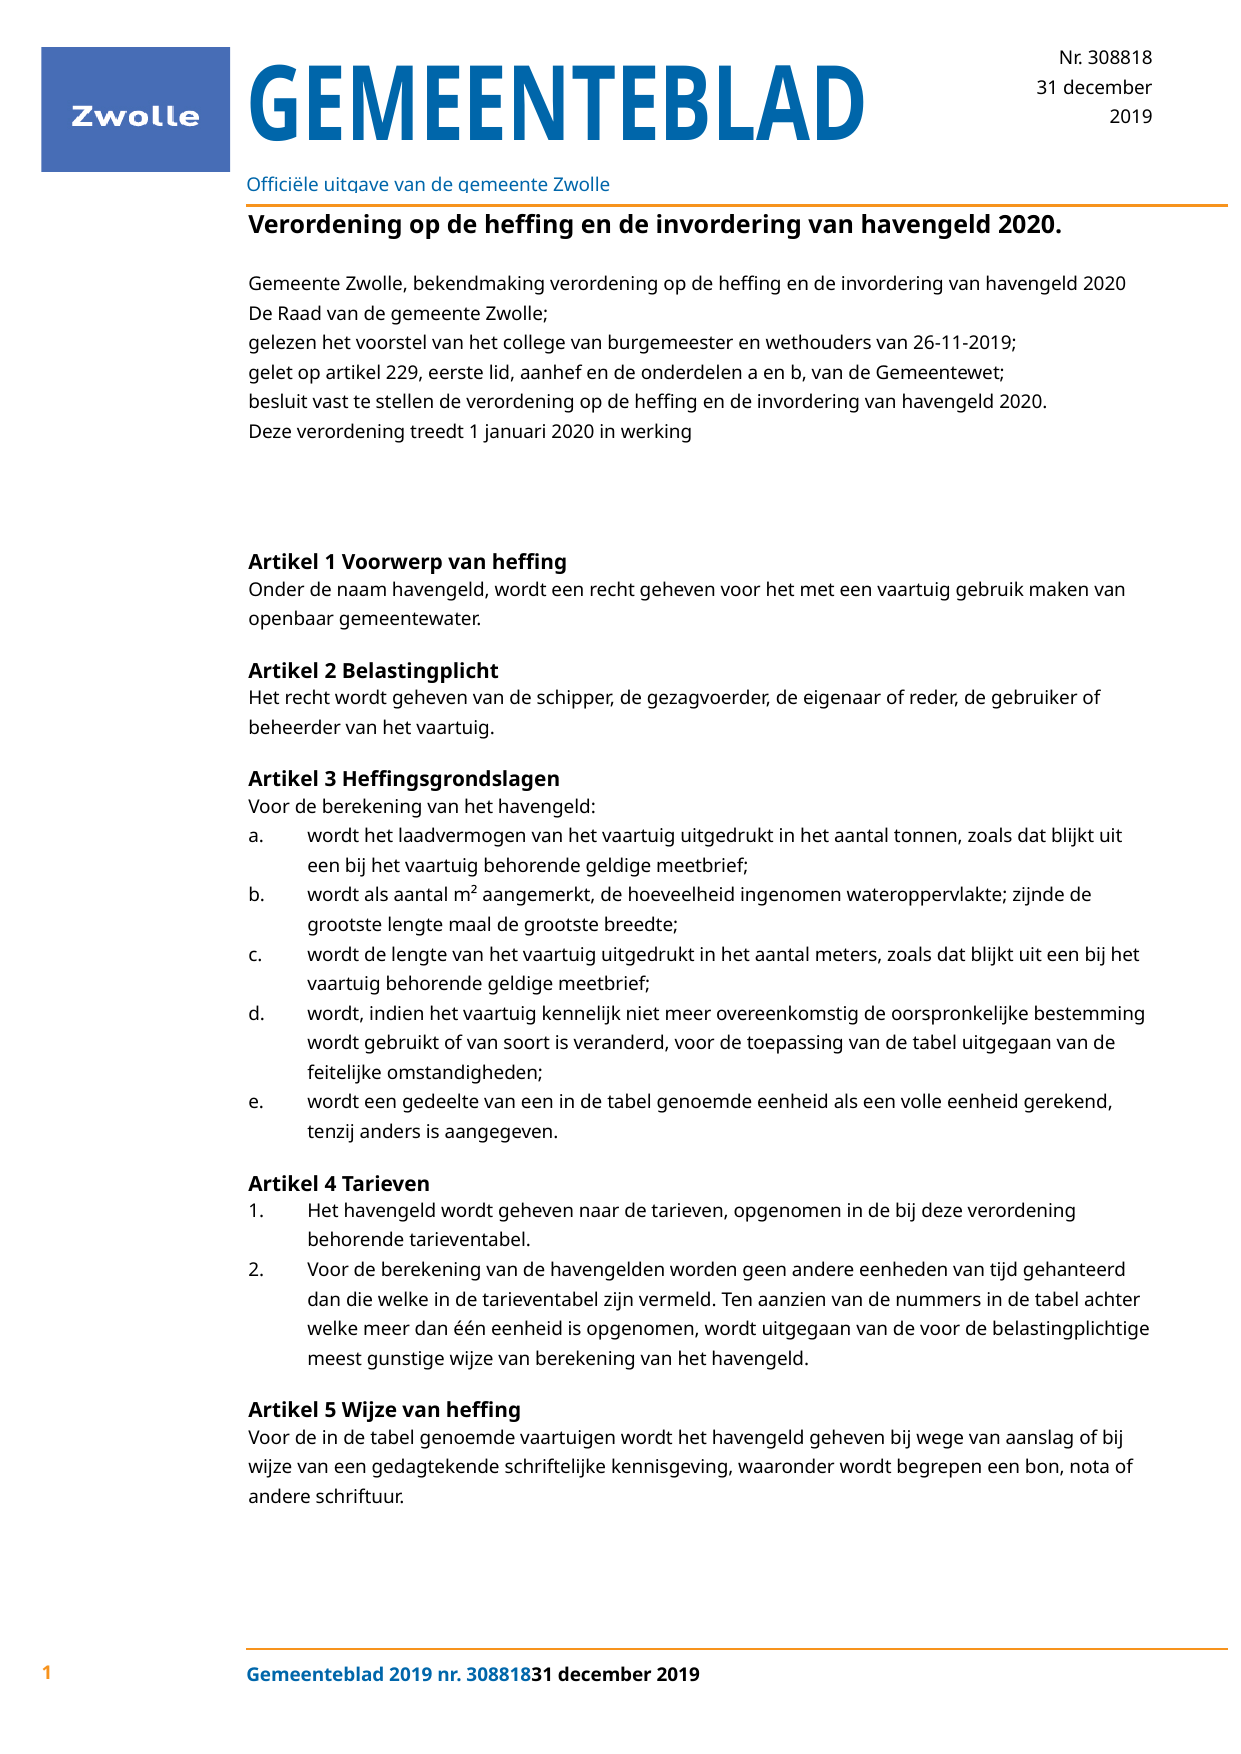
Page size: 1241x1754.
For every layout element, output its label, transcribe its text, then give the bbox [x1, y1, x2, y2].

text Deze verordening treedt 1 januari 2020 in werking [248, 418, 1152, 444]
text Artikel 5 Wijze van heffing [248, 1395, 1152, 1424]
text Onder de naam havengeld, wordt een recht geheven voor het met een vaartuig gebruik maken van openbaar gemeentewater. [248, 576, 1152, 631]
picture [41, 47, 231, 172]
text Artikel 3 Heffingsgrondslagen [248, 764, 1152, 793]
text besluit vast te stellen de verordening op de heffing en de invordering van havengeld 2020. [248, 389, 1152, 414]
text Voor de berekening van het havengeld: [248, 793, 1152, 818]
list wordt, indien het vaartuig kennelijk niet meer overeenkomstig de oorspronkelijke bestemming wordt gebruikt of van soort is veranderd, voor de toepassing van de tabel uitgegaan van de feitelijke omstandigheden; [248, 1000, 1152, 1085]
text Artikel 4 Tarieven [248, 1169, 1152, 1197]
text Het recht wordt geheven van de schipper, de gezagvoerder, de eigenaar of reder, de gebruiker of beheerder van het vaartuig. [248, 684, 1152, 740]
list wordt het laadvermogen van het vaartuig uitgedrukt in het aantal tonnen, zoals dat blijkt uit een bij het vaartuig behorende geldige meetbrief; [248, 822, 1152, 878]
list wordt als aantal m² aangemerkt, de hoeveelheid ingenomen wateroppervlakte; zijnde de grootste lengte maal de grootste breedte; [248, 882, 1152, 937]
list wordt de lengte van het vaartuig uitgedrukt in het aantal meters, zoals dat blijkt uit een bij het vaartuig behorende geldige meetbrief; [248, 941, 1152, 996]
list Het havengeld wordt geheven naar de tarieven, opgenomen in de bij deze verordening behorende tarieventabel. [248, 1197, 1152, 1252]
text De Raad van de gemeente Zwolle; [248, 300, 1152, 326]
text gelezen het voorstel van het college van burgemeester en wethouders van 26-11-2019; [248, 329, 1152, 355]
text Gemeente Zwolle, bekendmaking verordening op de heffing en de invordering van havengeld 2020 [248, 270, 1152, 296]
text Artikel 1 Voorwerp van heffing [248, 547, 1152, 576]
text Voor de in de tabel genoemde vaartuigen wordt het havengeld geheven bij wege van aanslag of bij wijze van een gedagtekende schriftelijke kennisgeving, waaronder wordt begrepen een bon, nota of andere schriftuur. [248, 1424, 1152, 1509]
text Verordening op de heffing en de invordering van havengeld 2020. [248, 207, 1152, 241]
list Voor de berekening van de havengelden worden geen andere eenheden van tijd gehanteerd dan die welke in de tarieventabel zijn vermeld. Ten aanzien van de nummers in de tabel achter welke meer dan één eenheid is opgenomen, wordt uitgegaan van de voor de belastingplichtige meest gunstige wijze van berekening van het havengeld. [248, 1256, 1152, 1371]
text gelet op artikel 229, eerste lid, aanhef en de onderdelen a en b, van de Gemeentewet; [248, 359, 1152, 385]
list wordt een gedeelte van een in de tabel genoemde eenheid als een volle eenheid gerekend, tenzij anders is aangegeven. [248, 1089, 1152, 1144]
text Artikel 2 Belastingplicht [248, 656, 1152, 684]
